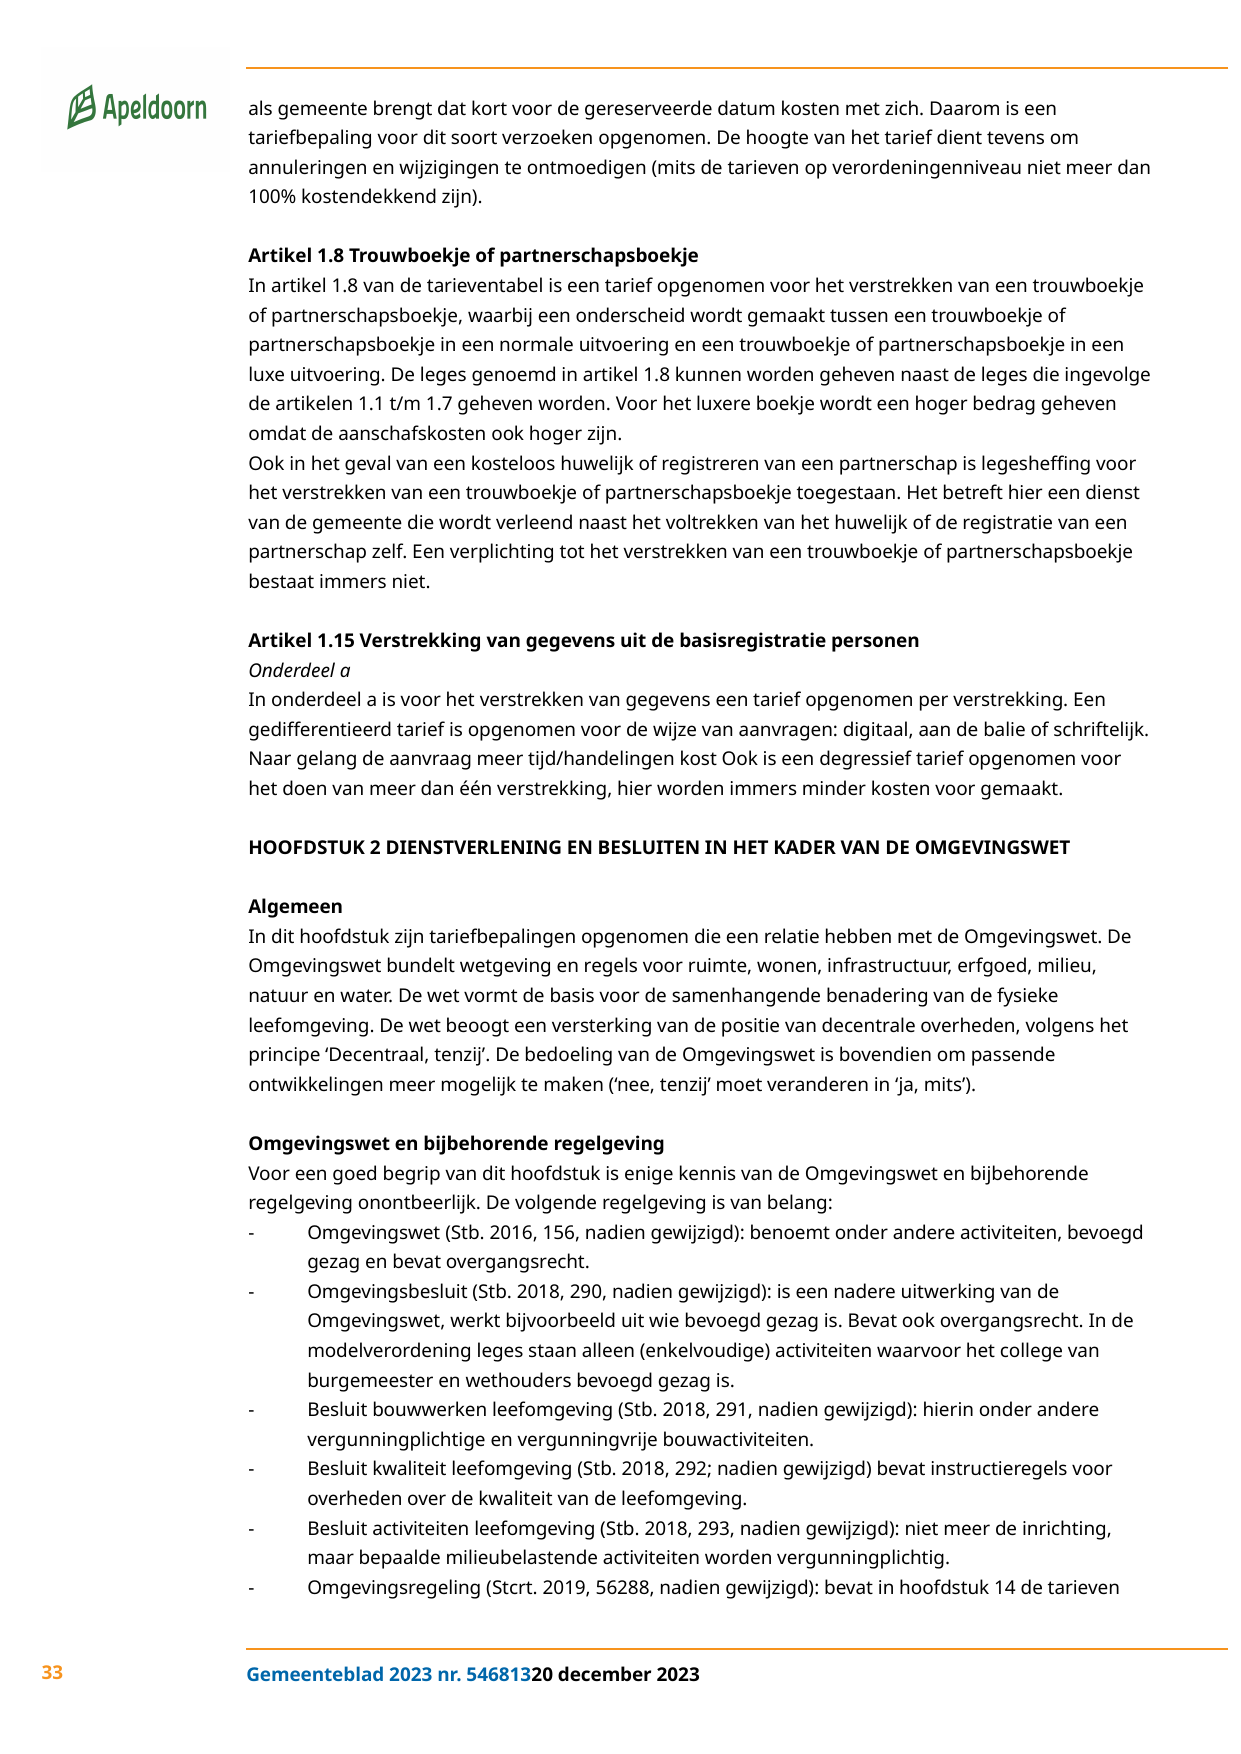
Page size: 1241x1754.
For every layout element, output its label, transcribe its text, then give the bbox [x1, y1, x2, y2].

text In onderdeel a is voor het verstrekken van gegevens een tarief opgenomen per verstrekking. Een gedifferentieerd tarief is opgenomen voor de wijze van aanvragen: digitaal, aan de balie of schriftelijk. Naar gelang de aanvraag meer tijd/handelingen kost Ook is een degressief tarief opgenomen voor het doen van meer dan één verstrekking, hier worden immers minder kosten voor gemaakt. [248, 686, 1152, 801]
picture [41, 47, 231, 172]
list Besluit activiteiten leefomgeving (Stb. 2018, 293, nadien gewijzigd): niet meer de inrichting, maar bepaalde milieubelastende activiteiten worden vergunningplichtig. [248, 1515, 1152, 1570]
text In dit hoofdstuk zijn tariefbepalingen opgenomen die een relatie hebben met de Omgevingswet. De Omgevingswet bundelt wetgeving en regels voor ruimte, wonen, infrastructuur, erfgoed, milieu, natuur en water. De wet vormt de basis voor de samenhangende benadering van de fysieke leefomgeving. De wet beoogt een versterking van de positie van decentrale overheden, volgens het principe ‘Decentraal, tenzij’. De bedoeling van de Omgevingswet is bovendien om passende ontwikkelingen meer mogelijk te maken (‘nee, tenzij’ moet veranderen in ‘ja, mits’). [248, 923, 1152, 1097]
list Omgevingsbesluit (Stb. 2018, 290, nadien gewijzigd): is een nadere uitwerking van de Omgevingswet, werkt bijvoorbeeld uit wie bevoegd gezag is. Bevat ook overgangsrecht. In de modelverordening leges staan alleen (enkelvoudige) activiteiten waarvoor het college van burgemeester en wethouders bevoegd gezag is. [248, 1278, 1152, 1393]
text Onderdeel a [248, 657, 1152, 683]
list Omgevingsregeling (Stcrt. 2019, 56288, nadien gewijzigd): bevat in hoofdstuk 14 de tarieven [248, 1574, 1152, 1600]
list Besluit kwaliteit leefomgeving (Stb. 2018, 292; nadien gewijzigd) bevat instructieregels voor overheden over de kwaliteit van de leefomgeving. [248, 1456, 1152, 1511]
text Artikel 1.8 Trouwboekje of partnerschapsboekje [248, 243, 1152, 268]
list Omgevingswet (Stb. 2016, 156, nadien gewijzigd): benoemt onder andere activiteiten, bevoegd gezag en bevat overgangsrecht. [248, 1219, 1152, 1274]
text Artikel 1.15 Verstrekking van gegevens uit de basisregistratie personen [248, 627, 1152, 653]
text Ook in het geval van een kosteloos huwelijk of registreren van een partnerschap is legesheffing voor het verstrekken van een trouwboekje of partnerschapsboekje toegestaan. Het betreft hier een dienst van de gemeente die wordt verleend naast het voltrekken van het huwelijk of de registratie van een partnerschap zelf. Een verplichting tot het verstrekken van een trouwboekje of partnerschapsboekje bestaat immers niet. [248, 450, 1152, 594]
list Besluit bouwwerken leefomgeving (Stb. 2018, 291, nadien gewijzigd): hierin onder andere vergunningplichtige en vergunningvrije bouwactiviteiten. [248, 1396, 1152, 1452]
text In artikel 1.8 van de tarieventabel is een tarief opgenomen voor het verstrekken van een trouwboekje of partnerschapsboekje, waarbij een onderscheid wordt gemaakt tussen een trouwboekje of partnerschapsboekje in een normale uitvoering en een trouwboekje of partnerschapsboekje in een luxe uitvoering. De leges genoemd in artikel 1.8 kunnen worden geheven naast de leges die ingevolge de artikelen 1.1 t/m 1.7 geheven worden. Voor het luxere boekje wordt een hoger bedrag geheven omdat de aanschafskosten ook hoger zijn. [248, 272, 1152, 446]
text Algemeen [248, 893, 1152, 919]
text HOOFDSTUK 2 DIENSTVERLENING EN BESLUITEN IN HET KADER VAN DE OMGEVINGSWET [248, 834, 1152, 860]
text Voor een goed begrip van dit hoofdstuk is enige kennis van de Omgevingswet en bijbehorende regelgeving onontbeerlijk. De volgende regelgeving is van belang: [248, 1160, 1152, 1215]
text als gemeente brengt dat kort voor de gereserveerde datum kosten met zich. Daarom is een tariefbepaling voor dit soort verzoeken opgenomen. De hoogte van het tarief dient tevens om annuleringen en wijzigingen te ontmoedigen (mits de tarieven op verordeningenniveau niet meer dan 100% kostendekkend zijn). [248, 95, 1152, 209]
text Omgevingswet en bijbehorende regelgeving [248, 1130, 1152, 1156]
